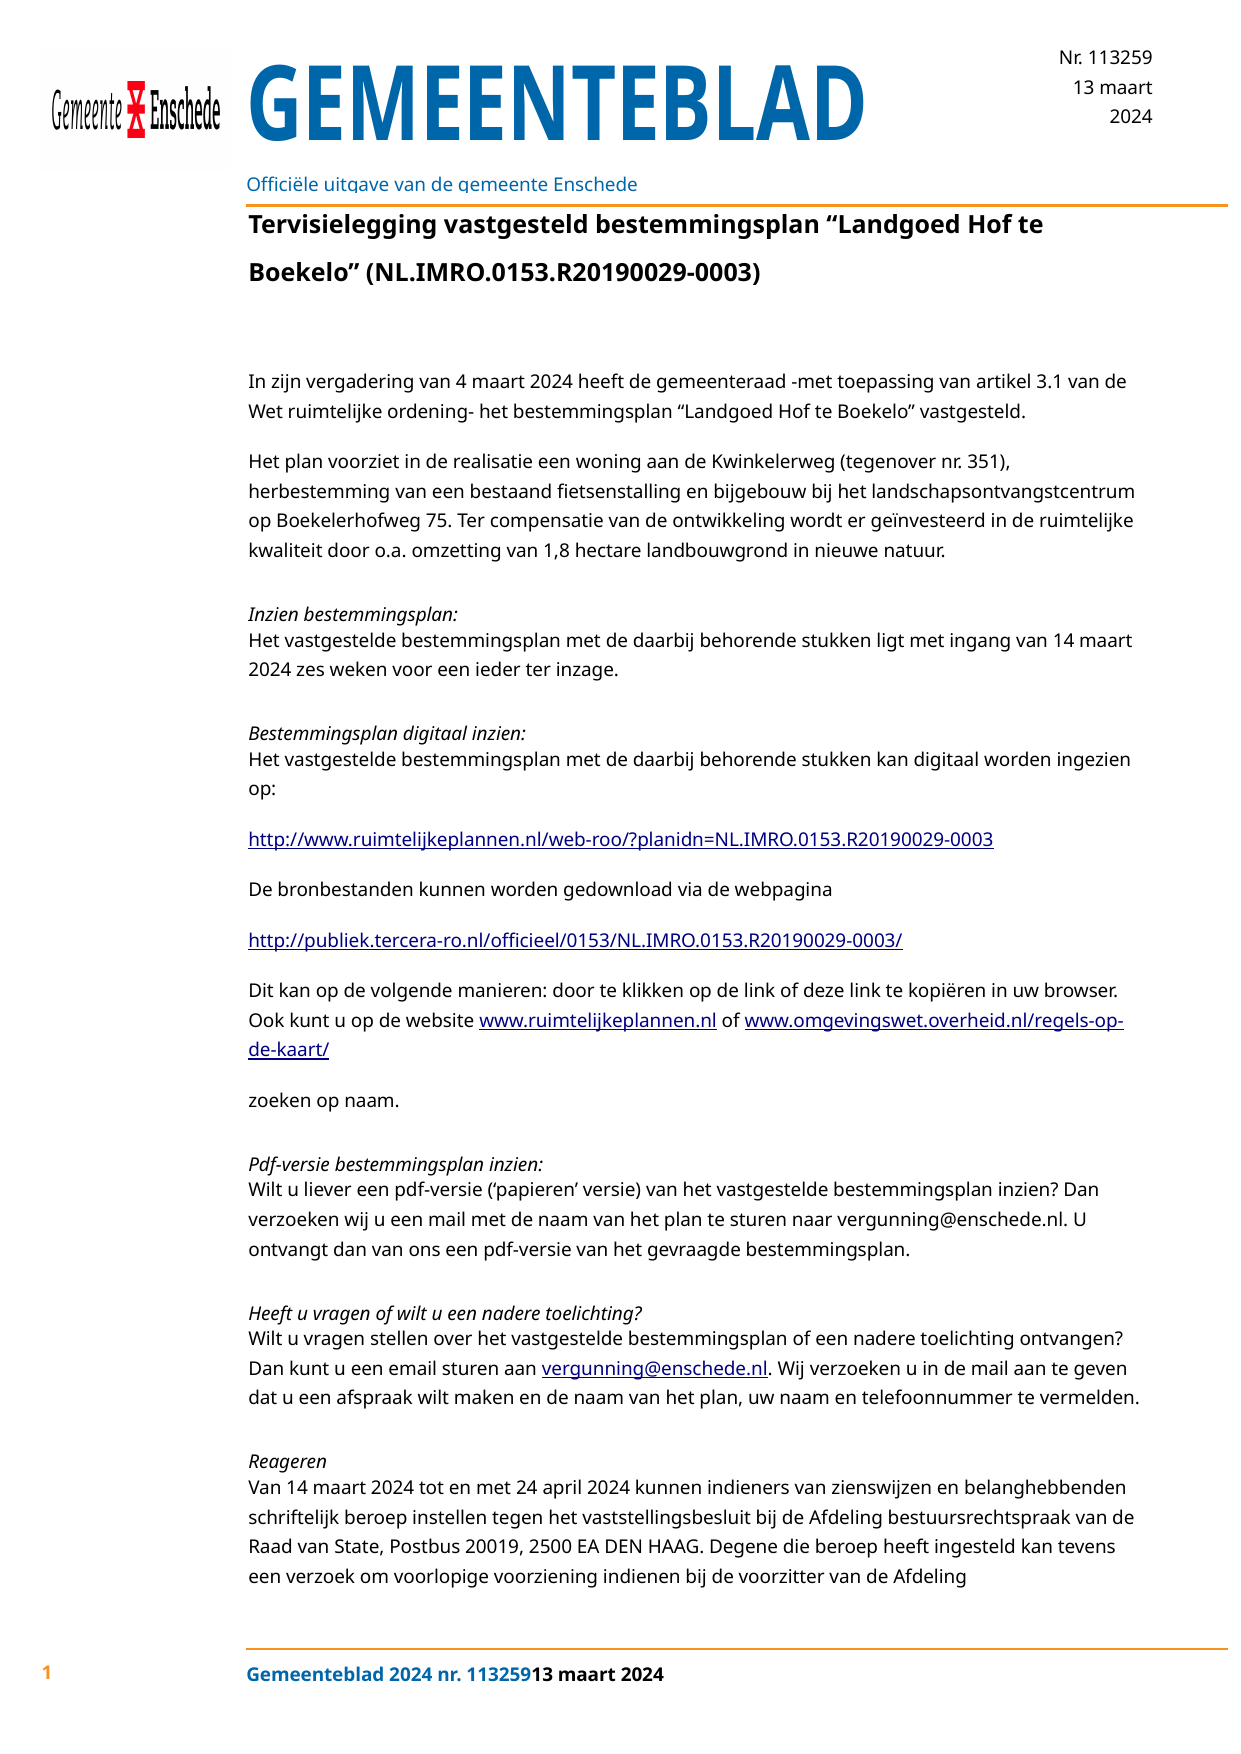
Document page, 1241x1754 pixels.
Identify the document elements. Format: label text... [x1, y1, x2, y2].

text zoeken op naam. [248, 1087, 1152, 1113]
text Tervisielegging vastgesteld bestemmingsplan “Landgoed Hof te Boekelo” (NL.IMRO.0153.R20190029-0003) [248, 207, 1152, 288]
text Dit kan op de volgende manieren: door te klikken op de link of deze link te kopiëren in uw browser. Ook kunt u op de website www.ruimtelijkeplannen.nl of www.omgevingswet.overheid.nl/regels-op-de-kaart/ [248, 977, 1152, 1062]
text Bestemmingsplan digitaal inzien: [248, 720, 1152, 746]
text http://publiek.tercera-ro.nl/officieel/0153/NL.IMRO.0153.R20190029-0003/ [248, 927, 1152, 953]
text Het plan voorziet in de realisatie een woning aan de Kwinkelerweg (tegenover nr. 351), herbestemming van een bestaand fietsenstalling en bijgebouw bij het landschapsontvangstcentrum op Boekelerhofweg 75. Ter compensatie van de ontwikkeling wordt er geïnvesteerd in de ruimtelijke kwaliteit door o.a. omzetting van 1,8 hectare landbouwgrond in nieuwe natuur. [248, 448, 1152, 563]
text Het vastgestelde bestemmingsplan met de daarbij behorende stukken kan digitaal worden ingezien op: [248, 746, 1152, 801]
text Reageren [248, 1448, 1152, 1474]
text Pdf-versie bestemmingsplan inzien: [248, 1151, 1152, 1177]
text Van 14 maart 2024 tot en met 24 april 2024 kunnen indieners van zienswijzen en belanghebbenden schriftelijk beroep instellen tegen het vaststellingsbesluit bij de Afdeling bestuursrechtspraak van de Raad van State, Postbus 20019, 2500 EA DEN HAAG. Degene die beroep heeft ingesteld kan tevens een verzoek om voorlopige voorziening indienen bij de voorzitter van de Afdeling [248, 1474, 1152, 1589]
text De bronbestanden kunnen worden gedownload via de webpagina [248, 876, 1152, 902]
text http://www.ruimtelijkeplannen.nl/web-roo/?planidn=NL.IMRO.0153.R20190029-0003 [248, 826, 1152, 852]
text Wilt u liever een pdf-versie (‘papieren’ versie) van het vastgestelde bestemmingsplan inzien? Dan verzoeken wij u een mail met de naam van het plan te sturen naar vergunning@enschede.nl. U ontvangt dan van ons een pdf-versie van het gevraagde bestemmingsplan. [248, 1177, 1152, 1261]
text Het vastgestelde bestemmingsplan met de daarbij behorende stukken ligt met ingang van 14 maart 2024 zes weken voor een ieder ter inzage. [248, 627, 1152, 682]
text Inzien bestemmingsplan: [248, 601, 1152, 627]
text Wilt u vragen stellen over het vastgestelde bestemmingsplan of een nadere toelichting ontvangen? Dan kunt u een email sturen aan vergunning@enschede.nl. Wij verzoeken u in de mail aan te geven dat u een afspraak wilt maken en de naam van het plan, uw naam en telefoonnummer te vermelden. [248, 1325, 1152, 1410]
text Heeft u vragen of wilt u een nadere toelichting? [248, 1300, 1152, 1325]
picture [41, 47, 231, 172]
text In zijn vergadering van 4 maart 2024 heeft de gemeenteraad -met toepassing van artikel 3.1 van de Wet ruimtelijke ordening- het bestemmingsplan “Landgoed Hof te Boekelo” vastgesteld. [248, 368, 1152, 424]
